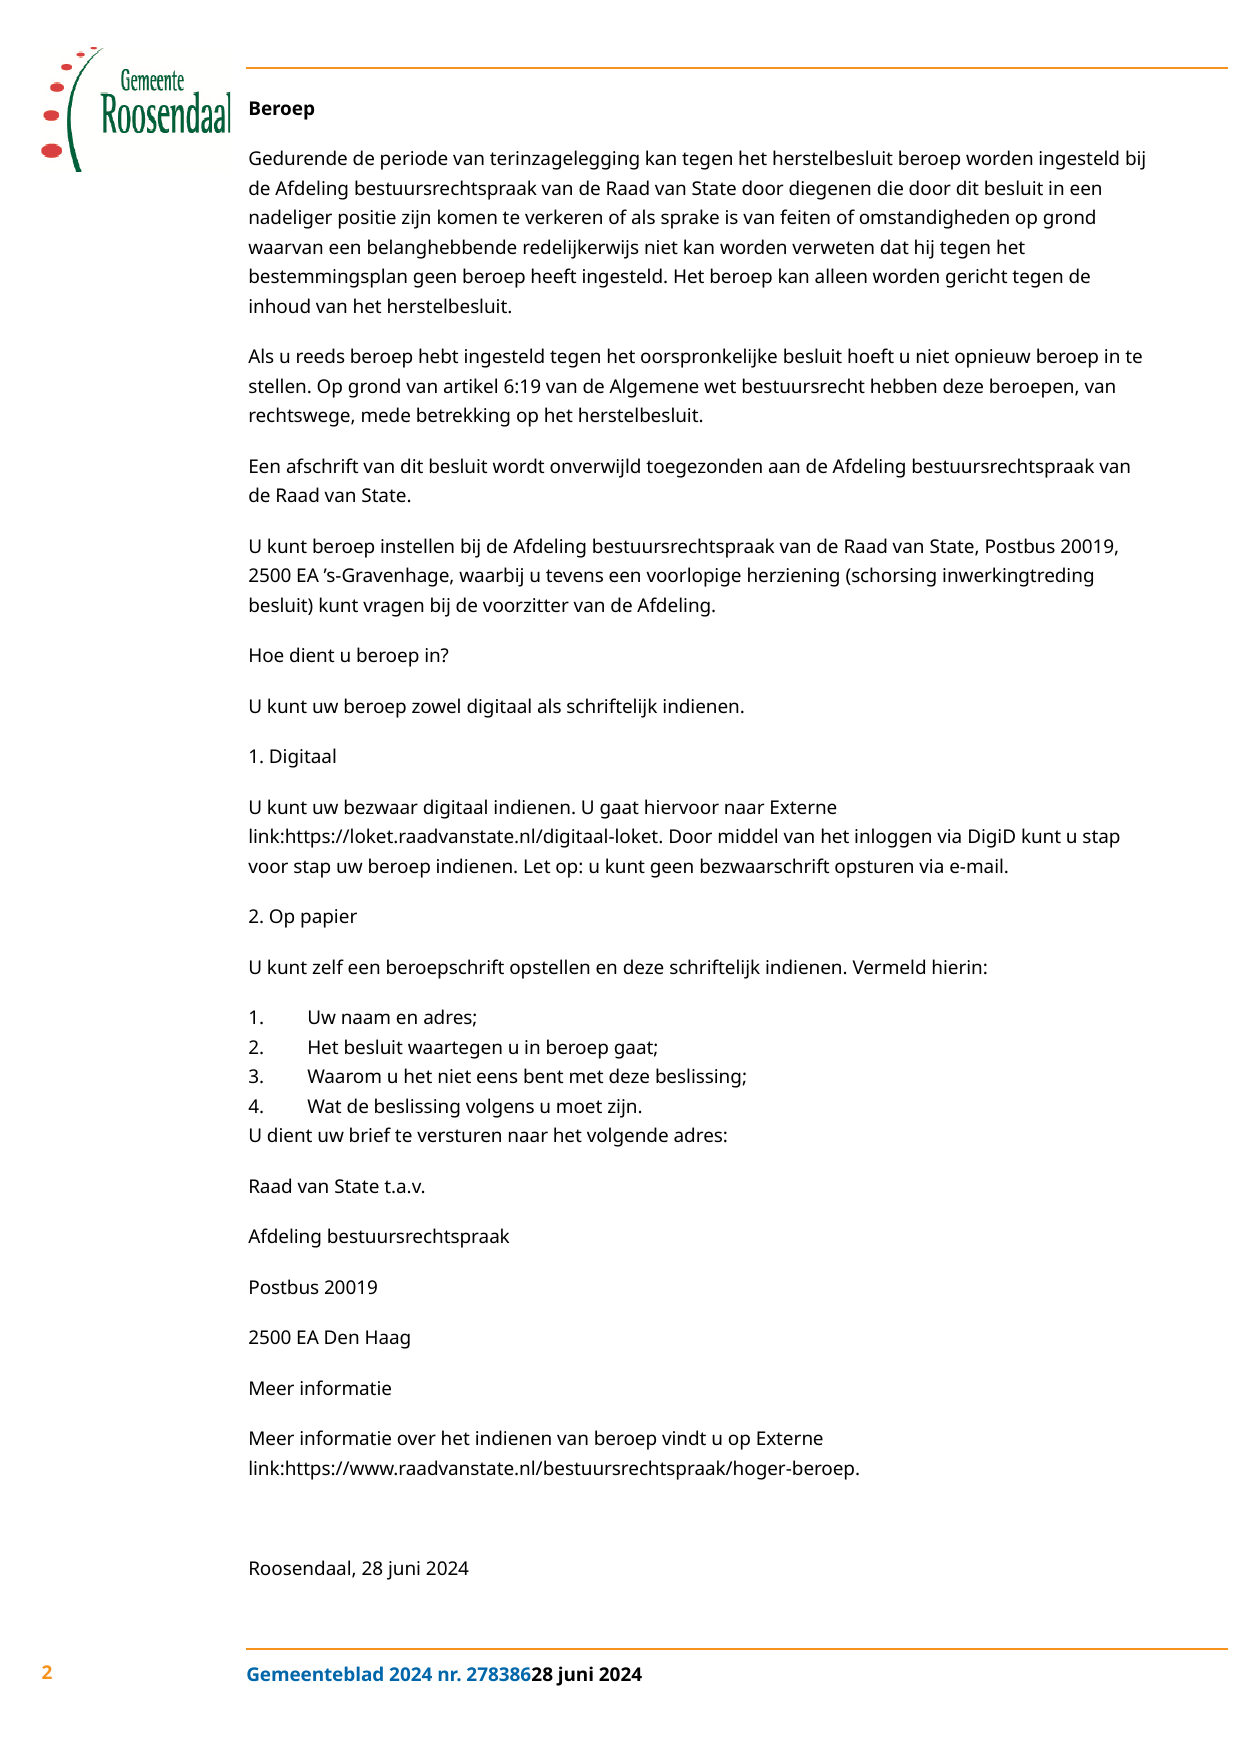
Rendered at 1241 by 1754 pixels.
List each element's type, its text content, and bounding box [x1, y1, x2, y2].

text U kunt zelf een beroepschrift opstellen en deze schriftelijk indienen. Vermeld hierin: [248, 954, 1152, 980]
text Postbus 20019 [248, 1274, 1152, 1300]
text Meer informatie over het indienen van beroep vindt u op Externe link:https://www.raadvanstate.nl/bestuursrechtspraak/hoger-beroep. [248, 1425, 1152, 1481]
list Uw naam en adres; [248, 1004, 1152, 1030]
list Het besluit waartegen u in beroep gaat; [248, 1034, 1152, 1060]
text Afdeling bestuursrechtspraak [248, 1223, 1152, 1249]
text 2500 EA Den Haag [248, 1324, 1152, 1350]
text U kunt uw beroep zowel digitaal als schriftelijk indienen. [248, 693, 1152, 719]
text Roosendaal, 28 juni 2024 [248, 1556, 1152, 1581]
picture [41, 47, 231, 172]
text Als u reeds beroep hebt ingesteld tegen het oorspronkelijke besluit hoeft u niet opnieuw beroep in te stellen. Op grond van artikel 6:19 van de Algemene wet bestuursrecht hebben deze beroepen, van rechtswege, mede betrekking op het herstelbesluit. [248, 343, 1152, 428]
text Hoe dient u beroep in? [248, 643, 1152, 668]
text Gedurende de periode van terinzagelegging kan tegen het herstelbesluit beroep worden ingesteld bij de Afdeling bestuursrechtspraak van de Raad van State door diegenen die door dit besluit in een nadeliger positie zijn komen te verkeren of als sprake is van feiten of omstandigheden op grond waarvan een belanghebbende redelijkerwijs niet kan worden verweten dat hij tegen het bestemmingsplan geen beroep heeft ingesteld. Het beroep kan alleen worden gericht tegen de inhoud van het herstelbesluit. [248, 145, 1152, 319]
text Beroep [248, 95, 1152, 121]
text 2. Op papier [248, 903, 1152, 929]
list Wat de beslissing volgens u moet zijn. [248, 1093, 1152, 1119]
text Raad van State t.a.v. [248, 1173, 1152, 1199]
text 1. Digitaal [248, 743, 1152, 769]
text U dient uw brief te versturen naar het volgende adres: [248, 1123, 1152, 1148]
text U kunt uw bezwaar digitaal indienen. U gaat hiervoor naar Externe link:https://loket.raadvanstate.nl/digitaal-loket. Door middel van het inloggen via DigiD kunt u stap voor stap uw beroep indienen. Let op: u kunt geen bezwaarschrift opsturen via e-mail. [248, 794, 1152, 879]
text U kunt beroep instellen bij de Afdeling bestuursrechtspraak van de Raad van State, Postbus 20019, 2500 EA ’s-Gravenhage, waarbij u tevens een voorlopige herziening (schorsing inwerkingtreding besluit) kunt vragen bij de voorzitter van de Afdeling. [248, 533, 1152, 618]
list Waarom u het niet eens bent met deze beslissing; [248, 1063, 1152, 1089]
text Een afschrift van dit besluit wordt onverwijld toegezonden aan de Afdeling bestuursrechtspraak van de Raad van State. [248, 453, 1152, 508]
text Meer informatie [248, 1375, 1152, 1401]
